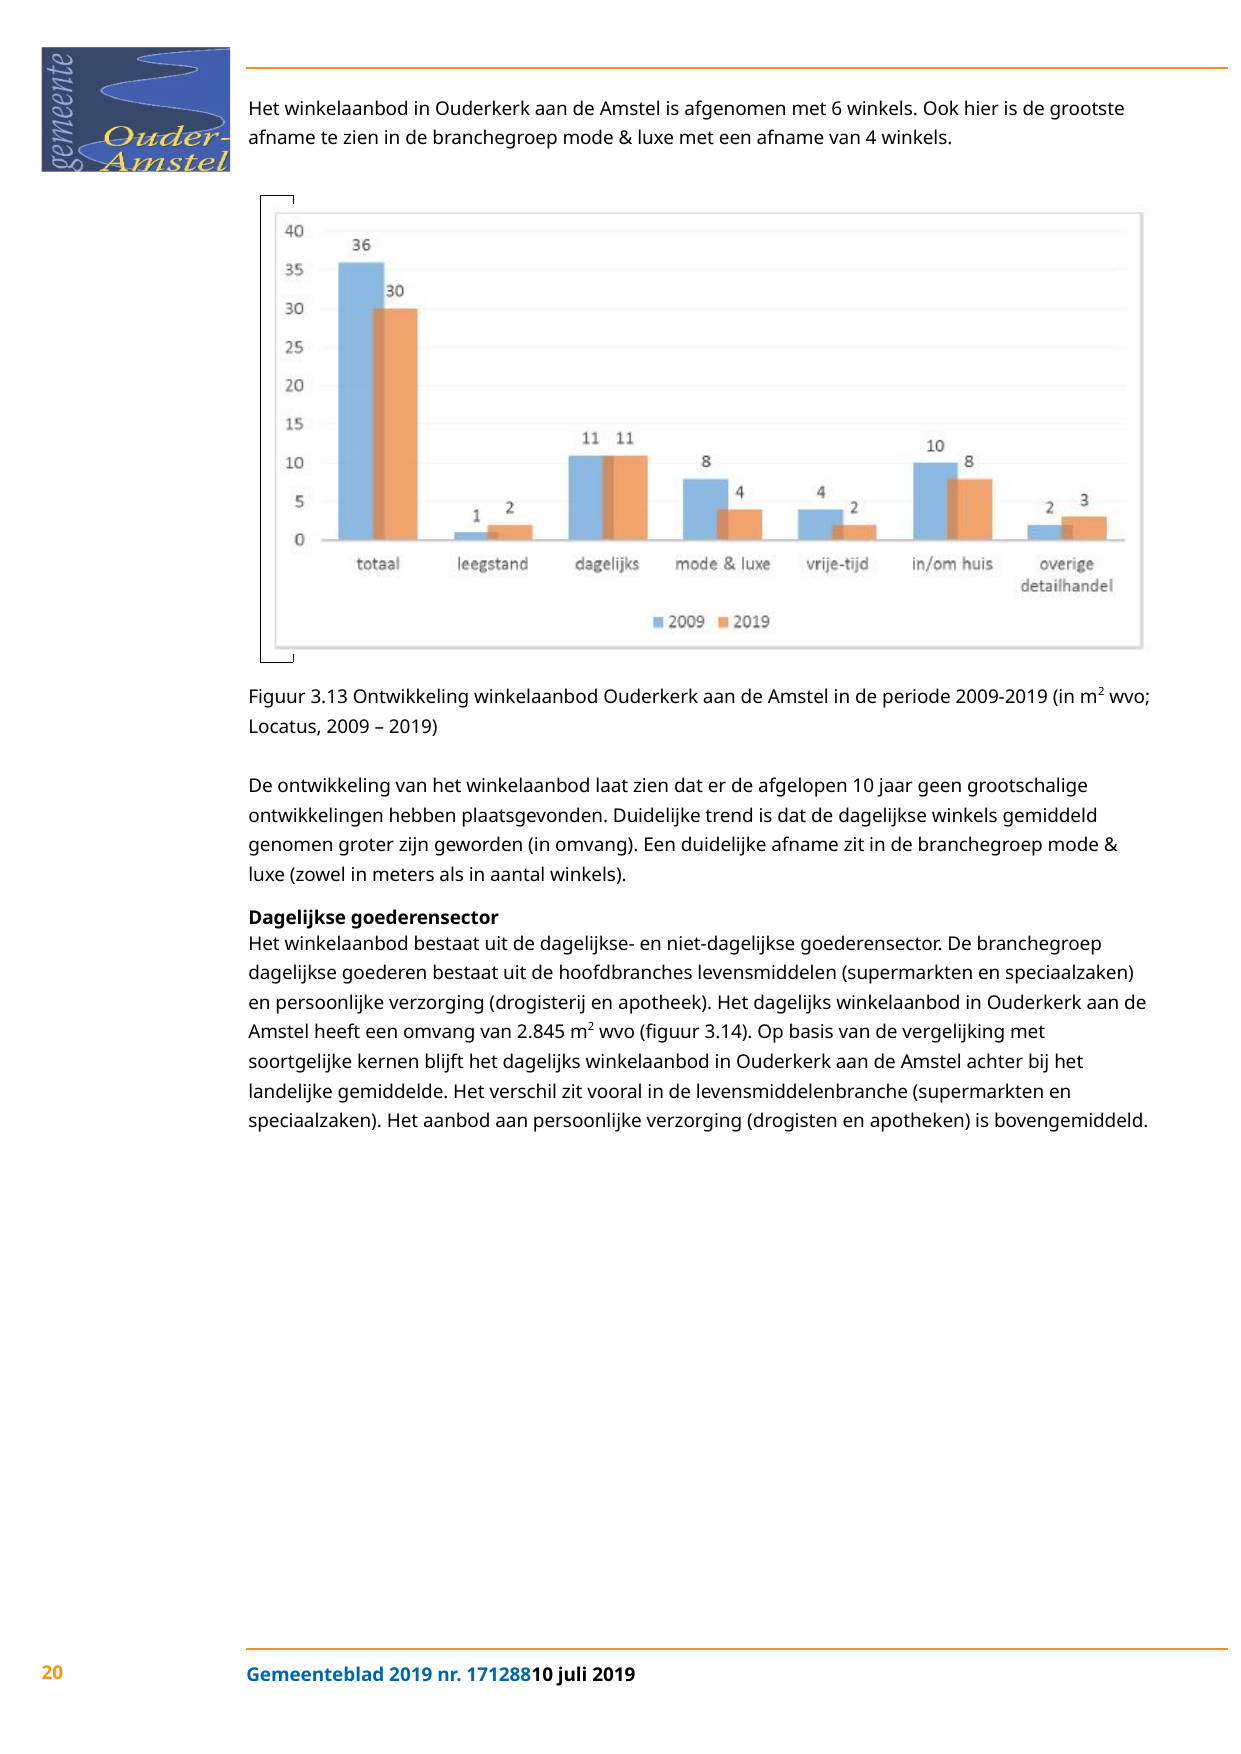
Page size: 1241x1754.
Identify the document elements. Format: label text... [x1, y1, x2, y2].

text De ontwikkeling van het winkelaanbod laat zien dat er de afgelopen 10 jaar geen grootschalige ontwikkelingen hebben plaatsgevonden. Duidelijke trend is dat de dagelijkse winkels gemiddeld genomen groter zijn geworden (in omvang). Een duidelijke afname zit in de branchegroep mode & luxe (zowel in meters als in aantal winkels). [248, 772, 1152, 887]
text Het winkelaanbod bestaat uit de dagelijkse- en niet-dagelijkse goederensector. De branchegroep dagelijkse goederen bestaat uit de hoofdbranches levensmiddelen (supermarkten en speciaalzaken) en persoonlijke verzorging (drogisterij en apotheek). Het dagelijks winkelaanbod in Ouderkerk aan de Amstel heeft een omvang van 2.845 m2 wvo (figuur 3.14). Op basis van de vergelijking met soortgelijke kernen blijft het dagelijks winkelaanbod in Ouderkerk aan de Amstel achter bij het landelijke gemiddelde. Het verschil zit vooral in de levensmiddelenbranche (supermarkten en speciaalzaken). Het aanbod aan persoonlijke verzorging (drogisten en apotheken) is bovengemiddeld. [248, 930, 1152, 1133]
text Het winkelaanbod in Ouderkerk aan de Amstel is afgenomen met 6 winkels. Ook hier is de grootste afname te zien in de branchegroep mode & luxe met een afname van 4 winkels. [248, 95, 1152, 150]
picture [268, 204, 1155, 654]
picture [41, 47, 231, 172]
text Dagelijkse goederensector [248, 904, 1152, 930]
text Figuur 3.13 Ontwikkeling winkelaanbod Ouderkerk aan de Amstel in de periode 2009-2019 (in m2 wvo; Locatus, 2009 – 2019) [248, 683, 1152, 739]
